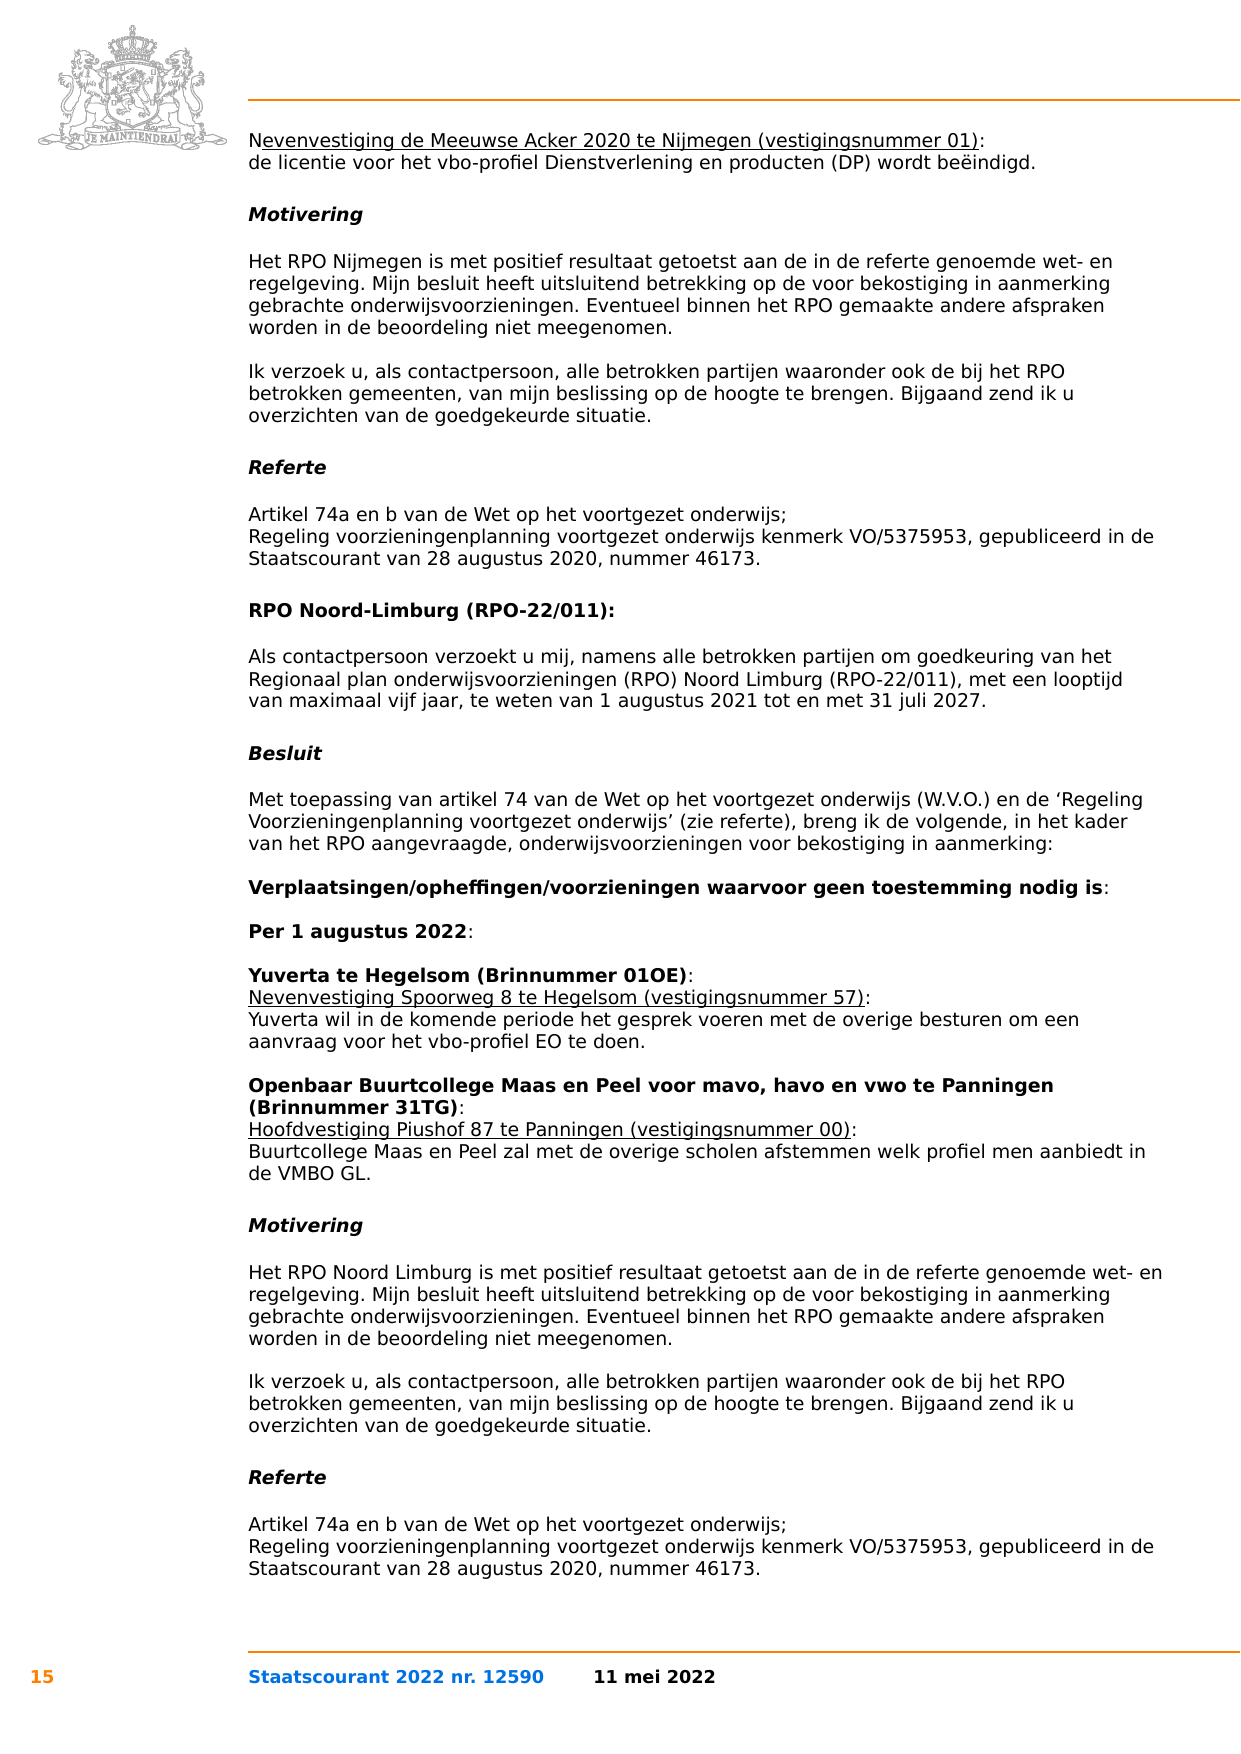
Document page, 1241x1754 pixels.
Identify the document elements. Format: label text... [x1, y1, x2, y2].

subtitle Motivering [248, 204, 1163, 226]
text Nevenvestiging Spoorweg 8 te Hegelsom (vestigingsnummer 57): [248, 987, 1163, 1009]
text Buurtcollege Maas en Peel zal met de overige scholen afstemmen welk profiel men aanbiedt in de VMBO GL. [248, 1141, 1163, 1184]
text Regeling voorzieningenplanning voortgezet onderwijs kenmerk VO/5375953, gepubliceerd in de Staatscourant van 28 augustus 2020, nummer 46173. [248, 526, 1163, 569]
text de licentie voor het vbo-profiel Dienstverlening en producten (DP) wordt beëindigd. [248, 152, 1163, 174]
text Artikel 74a en b van de Wet op het voortgezet onderwijs; [248, 503, 1163, 526]
subtitle Referte [248, 457, 1163, 478]
text Het RPO Nijmegen is met positief resultaat getoetst aan de in de referte genoemde wet- en regelgeving. Mijn besluit heeft uitsluitend betrekking op de voor bekostiging in aanmerking gebrachte onderwijsvoorzieningen. Eventueel binnen het RPO gemaakte andere afspraken worden in de beoordeling niet meegenomen. [248, 251, 1163, 339]
text Openbaar Buurtcollege Maas en Peel voor mavo, havo en vwo te Panningen (Brinnummer 31TG): [248, 1075, 1163, 1119]
subtitle Referte [248, 1467, 1163, 1489]
subtitle RPO Noord-Limburg (RPO-22/011): [248, 599, 1163, 621]
text Artikel 74a en b van de Wet op het voortgezet onderwijs; [248, 1514, 1163, 1536]
text Met toepassing van artikel 74 van de Wet op het voortgezet onderwijs (W.V.O.) en de ‘Regeling Voorzieningenplanning voortgezet onderwijs’ (zie referte), breng ik de volgende, in het kader van het RPO aangevraagde, onderwijsvoorzieningen voor bekostiging in aanmerking: [248, 789, 1163, 855]
text Per 1 augustus 2022: [248, 921, 1163, 943]
text Hoofdvestiging Piushof 87 te Panningen (vestigingsnummer 00): [248, 1119, 1163, 1141]
text Yuverta te Hegelsom (Brinnummer 01OE): [248, 965, 1163, 987]
text Ik verzoek u, als contactpersoon, alle betrokken partijen waaronder ook de bij het RPO betrokken gemeenten, van mijn beslissing op de hoogte te brengen. Bijgaand zend ik u overzichten van de goedgekeurde situatie. [248, 1371, 1163, 1437]
text Ik verzoek u, als contactpersoon, alle betrokken partijen waaronder ook de bij het RPO betrokken gemeenten, van mijn beslissing op de hoogte te brengen. Bijgaand zend ik u overzichten van de goedgekeurde situatie. [248, 361, 1163, 427]
text Nevenvestiging de Meeuwse Acker 2020 te Nijmegen (vestigingsnummer 01): [248, 130, 1163, 152]
text Yuverta wil in de komende periode het gesprek voeren met de overige besturen om een aanvraag voor het vbo-profiel EO te doen. [248, 1009, 1163, 1053]
picture [38, 25, 227, 150]
subtitle Motivering [248, 1214, 1163, 1237]
text Regeling voorzieningenplanning voortgezet onderwijs kenmerk VO/5375953, gepubliceerd in de Staatscourant van 28 augustus 2020, nummer 46173. [248, 1536, 1163, 1580]
text Als contactpersoon verzoekt u mij, namens alle betrokken partijen om goedkeuring van het Regionaal plan onderwijsvoorzieningen (RPO) Noord Limburg (RPO-22/011), met een looptijd van maximaal vijf jaar, te weten van 1 augustus 2021 tot en met 31 juli 2027. [248, 646, 1163, 712]
text Verplaatsingen/opheffingen/voorzieningen waarvoor geen toestemming nodig is: [248, 877, 1163, 899]
subtitle Besluit [248, 742, 1163, 764]
text Het RPO Noord Limburg is met positief resultaat getoetst aan de in de referte genoemde wet- en regelgeving. Mijn besluit heeft uitsluitend betrekking op de voor bekostiging in aanmerking gebrachte onderwijsvoorzieningen. Eventueel binnen het RPO gemaakte andere afspraken worden in de beoordeling niet meegenomen. [248, 1262, 1163, 1349]
